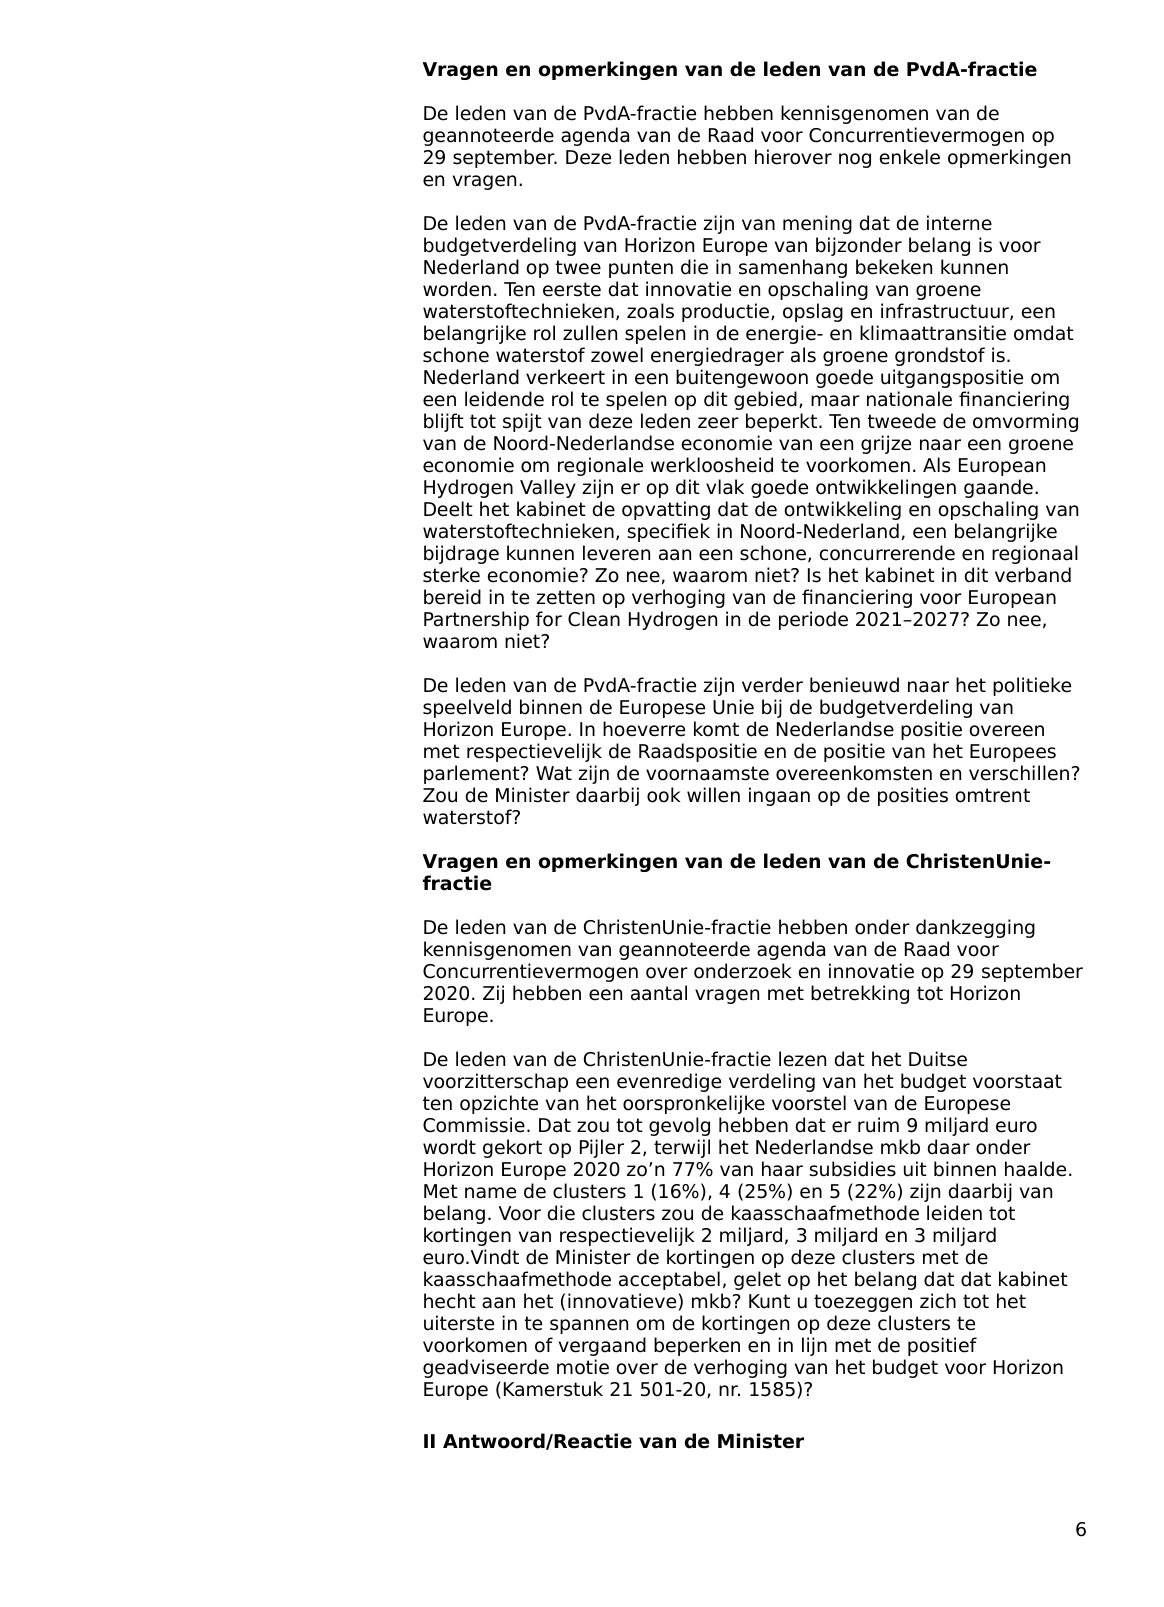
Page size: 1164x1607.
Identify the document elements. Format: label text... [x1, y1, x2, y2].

subtitle II Antwoord/Reactie van de Minister [422, 1431, 1087, 1453]
text De leden van de PvdA-fractie hebben kennisgenomen van de geannoteerde agenda van de Raad voor Concurrentievermogen op 29 september. Deze leden hebben hierover nog enkele opmerkingen en vragen. [422, 103, 1087, 191]
text De leden van de ChristenUnie-fractie lezen dat het Duitse voorzitterschap een evenredige verdeling van het budget voorstaat ten opzichte van het oorspronkelijke voorstel van de Europese Commissie. Dat zou tot gevolg hebben dat er ruim 9 miljard euro wordt gekort op Pijler 2, terwijl het Nederlandse mkb daar onder Horizon Europe 2020 zo’n 77% van haar subsidies uit binnen haalde. Met name de clusters 1 (16%), 4 (25%) en 5 (22%) zijn daarbij van belang. Voor die clusters zou de kaasschaafmethode leiden tot kortingen van respectievelijk 2 miljard, 3 miljard en 3 miljard euro.Vindt de Minister de kortingen op deze clusters met de kaasschaafmethode acceptabel, gelet op het belang dat dat kabinet hecht aan het (innovatieve) mkb? Kunt u toezeggen zich tot het uiterste in te spannen om de kortingen op deze clusters te voorkomen of vergaand beperken en in lijn met de positief geadviseerde motie over de verhoging van het budget voor Horizon Europe (Kamerstuk 21 501-20, nr. 1585)? [422, 1049, 1087, 1401]
subtitle Vragen en opmerkingen van de leden van de PvdA-fractie [422, 59, 1087, 81]
subtitle Vragen en opmerkingen van de leden van de ChristenUnie-fractie [422, 851, 1087, 895]
text De leden van de ChristenUnie-fractie hebben onder dankzegging kennisgenomen van geannoteerde agenda van de Raad voor Concurrentievermogen over onderzoek en innovatie op 29 september 2020. Zij hebben een aantal vragen met betrekking tot Horizon Europe. [422, 917, 1087, 1027]
text De leden van de PvdA-fractie zijn van mening dat de interne budgetverdeling van Horizon Europe van bijzonder belang is voor Nederland op twee punten die in samenhang bekeken kunnen worden. Ten eerste dat innovatie en opschaling van groene waterstoftechnieken, zoals productie, opslag en infrastructuur, een belangrijke rol zullen spelen in de energie- en klimaattransitie omdat schone waterstof zowel energiedrager als groene grondstof is. Nederland verkeert in een buitengewoon goede uitgangspositie om een leidende rol te spelen op dit gebied, maar nationale financiering blijft tot spijt van deze leden zeer beperkt. Ten tweede de omvorming van de Noord-Nederlandse economie van een grijze naar een groene economie om regionale werkloosheid te voorkomen. Als European Hydrogen Valley zijn er op dit vlak goede ontwikkelingen gaande. Deelt het kabinet de opvatting dat de ontwikkeling en opschaling van waterstoftechnieken, specifiek in Noord-Nederland, een belangrijke bijdrage kunnen leveren aan een schone, concurrerende en regionaal sterke economie? Zo nee, waarom niet? Is het kabinet in dit verband bereid in te zetten op verhoging van de financiering voor European Partnership for Clean Hydrogen in de periode 2021–2027? Zo nee, waarom niet? [422, 213, 1087, 653]
text De leden van de PvdA-fractie zijn verder benieuwd naar het politieke speelveld binnen de Europese Unie bij de budgetverdeling van Horizon Europe. In hoeverre komt de Nederlandse positie overeen met respectievelijk de Raadspositie en de positie van het Europees parlement? Wat zijn de voornaamste overeenkomsten en verschillen? Zou de Minister daarbij ook willen ingaan op de posities omtrent waterstof? [422, 675, 1087, 829]
